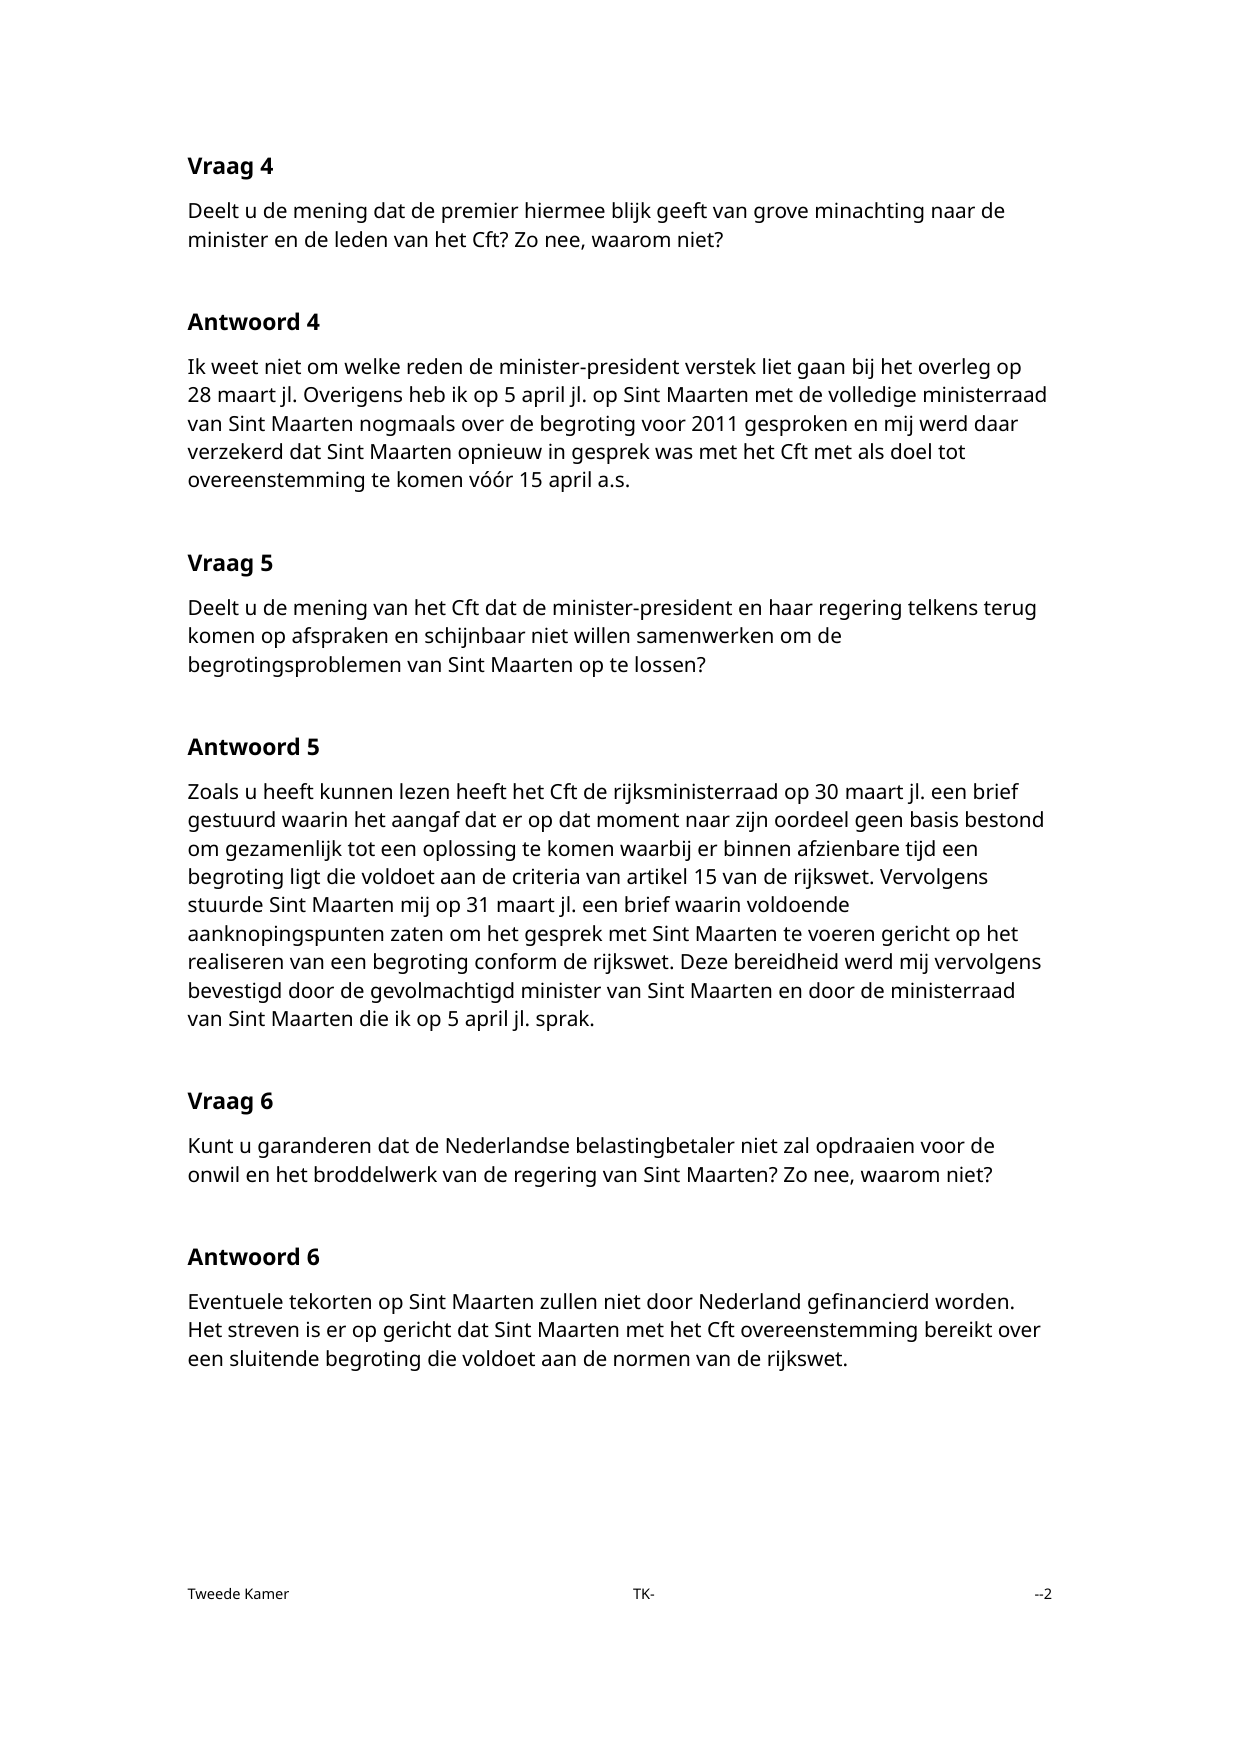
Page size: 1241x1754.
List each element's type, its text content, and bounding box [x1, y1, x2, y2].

text Eventuele tekorten op Sint Maarten zullen niet door Nederland gefinancierd worden. Het streven is er op gericht dat Sint Maarten met het Cft overeenstemming bereikt over een sluitende begroting die voldoet aan de normen van de rijkswet. [187, 1287, 1053, 1372]
text Kunt u garanderen dat de Nederlandse belastingbetaler niet zal opdraaien voor de onwil en het broddelwerk van de regering van Sint Maarten? Zo nee, waarom niet? [187, 1132, 1053, 1188]
text Zoals u heeft kunnen lezen heeft het Cft de rijksministerraad op 30 maart jl. een brief gestuurd waarin het aangaf dat er op dat moment naar zijn oordeel geen basis bestond om gezamenlijk tot een oplossing te komen waarbij er binnen afzienbare tijd een begroting ligt die voldoet aan de criteria van artikel 15 van de rijkswet. Vervolgens stuurde Sint Maarten mij op 31 maart jl. een brief waarin voldoende aanknopingspunten zaten om het gesprek met Sint Maarten te voeren gericht op het realiseren van een begroting conform de rijkswet. Deze bereidheid werd mij vervolgens bevestigd door de gevolmachtigd minister van Sint Maarten en door de ministerraad van Sint Maarten die ik op 5 april jl. sprak. [187, 777, 1053, 1033]
subtitle Antwoord 5 [187, 731, 1053, 762]
subtitle Vraag 5 [187, 547, 1053, 578]
subtitle Antwoord 4 [187, 306, 1053, 337]
subtitle Antwoord 6 [187, 1241, 1053, 1272]
text Deelt u de mening van het Cft dat de minister-president en haar regering telkens terug komen op afspraken en schijnbaar niet willen samenwerken om de begrotingsproblemen van Sint Maarten op te lossen? [187, 593, 1053, 678]
text Deelt u de mening dat de premier hiermee blijk geeft van grove minachting naar de minister en de leden van het Cft? Zo nee, waarom niet? [187, 196, 1053, 253]
subtitle Vraag 4 [187, 150, 1053, 181]
subtitle Vraag 6 [187, 1085, 1053, 1117]
text Ik weet niet om welke reden de minister-president verstek liet gaan bij het overleg op 28 maart jl. Overigens heb ik op 5 april jl. op Sint Maarten met de volledige ministerraad van Sint Maarten nogmaals over de begroting voor 2011 gesproken en mij werd daar verzekerd dat Sint Maarten opnieuw in gesprek was met het Cft met als doel tot overeenstemming te komen vóór 15 april a.s. [187, 352, 1053, 494]
